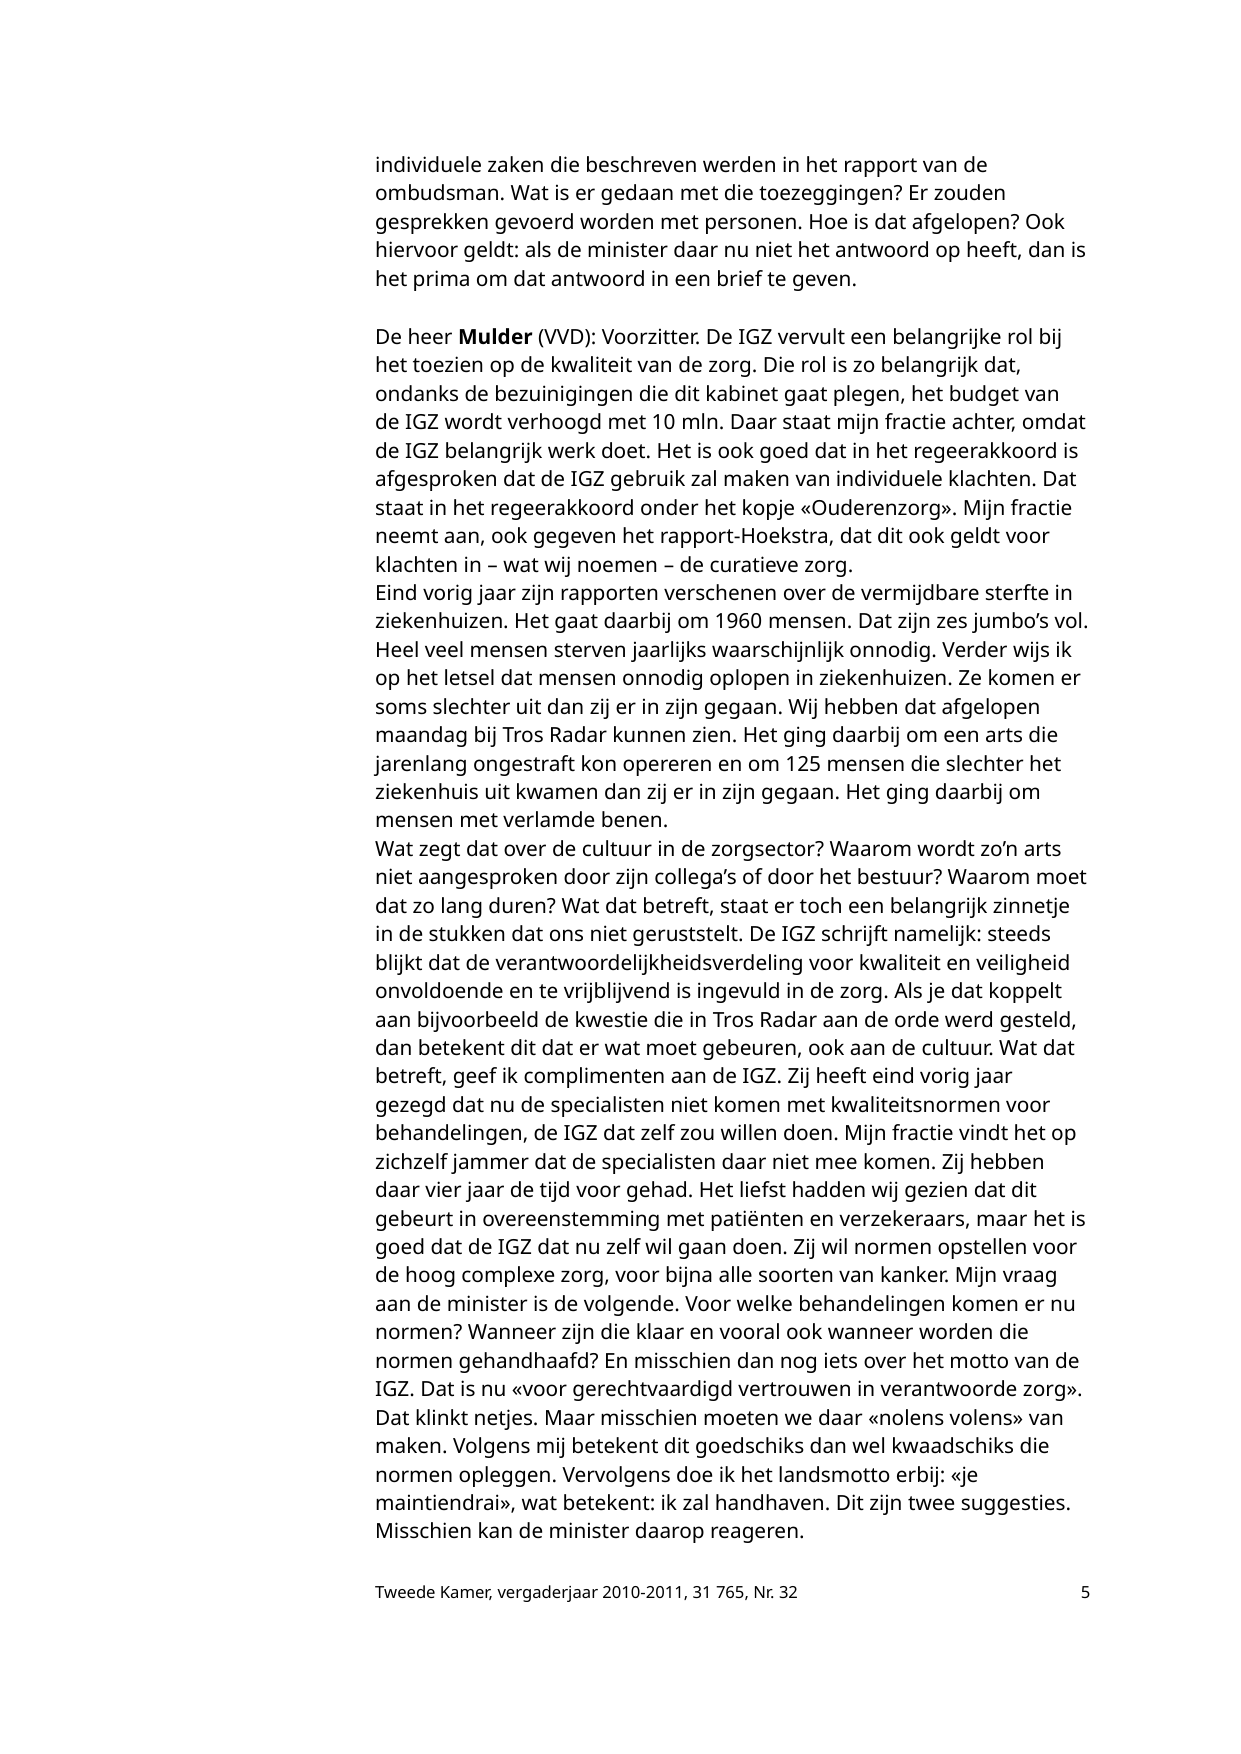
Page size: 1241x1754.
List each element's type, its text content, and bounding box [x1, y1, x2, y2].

text individuele zaken die beschreven werden in het rapport van de ombudsman. Wat is er gedaan met die toezeggingen? Er zouden gesprekken gevoerd worden met personen. Hoe is dat afgelopen? Ook hiervoor geldt: als de minister daar nu niet het antwoord op heeft, dan is het prima om dat antwoord in een brief te geven. [375, 150, 1090, 292]
text De heer Mulder (VVD): Voorzitter. De IGZ vervult een belangrijke rol bij het toezien op de kwaliteit van de zorg. Die rol is zo belangrijk dat, ondanks de bezuinigingen die dit kabinet gaat plegen, het budget van de IGZ wordt verhoogd met 10 mln. Daar staat mijn fractie achter, omdat de IGZ belangrijk werk doet. Het is ook goed dat in het regeerakkoord is afgesproken dat de IGZ gebruik zal maken van individuele klachten. Dat staat in het regeerakkoord onder het kopje «Ouderenzorg». Mijn fractie neemt aan, ook gegeven het rapport-Hoekstra, dat dit ook geldt voor klachten in – wat wij noemen – de curatieve zorg. [375, 322, 1090, 578]
text Wat zegt dat over de cultuur in de zorgsector? Waarom wordt zo’n arts niet aangesproken door zijn collega’s of door het bestuur? Waarom moet dat zo lang duren? Wat dat betreft, staat er toch een belangrijk zinnetje in de stukken dat ons niet geruststelt. De IGZ schrijft namelijk: steeds blijkt dat de verantwoordelijkheidsverdeling voor kwaliteit en veiligheid onvoldoende en te vrijblijvend is ingevuld in de zorg. Als je dat koppelt aan bijvoorbeeld de kwestie die in Tros Radar aan de orde werd gesteld, dan betekent dit dat er wat moet gebeuren, ook aan de cultuur. Wat dat betreft, geef ik complimenten aan de IGZ. Zij heeft eind vorig jaar gezegd dat nu de specialisten niet komen met kwaliteitsnormen voor behandelingen, de IGZ dat zelf zou willen doen. Mijn fractie vindt het op zichzelf jammer dat de specialisten daar niet mee komen. Zij hebben daar vier jaar de tijd voor gehad. Het liefst hadden wij gezien dat dit gebeurt in overeenstemming met patiënten en verzekeraars, maar het is goed dat de IGZ dat nu zelf wil gaan doen. Zij wil normen opstellen voor de hoog complexe zorg, voor bijna alle soorten van kanker. Mijn vraag aan de minister is de volgende. Voor welke behandelingen komen er nu normen? Wanneer zijn die klaar en vooral ook wanneer worden die normen gehandhaafd? En misschien dan nog iets over het motto van de IGZ. Dat is nu «voor gerechtvaardigd vertrouwen in verantwoorde zorg». Dat klinkt netjes. Maar misschien moeten we daar «nolens volens» van maken. Volgens mij betekent dit goedschiks dan wel kwaadschiks die normen opleggen. Vervolgens doe ik het landsmotto erbij: «je maintiendrai», wat betekent: ik zal handhaven. Dit zijn twee suggesties. Misschien kan de minister daarop reageren. [375, 834, 1090, 1545]
text Eind vorig jaar zijn rapporten verschenen over de vermijdbare sterfte in ziekenhuizen. Het gaat daarbij om 1960 mensen. Dat zijn zes jumbo’s vol. Heel veel mensen sterven jaarlijks waarschijnlijk onnodig. Verder wijs ik op het letsel dat mensen onnodig oplopen in ziekenhuizen. Ze komen er soms slechter uit dan zij er in zijn gegaan. Wij hebben dat afgelopen maandag bij Tros Radar kunnen zien. Het ging daarbij om een arts die jarenlang ongestraft kon opereren en om 125 mensen die slechter het ziekenhuis uit kwamen dan zij er in zijn gegaan. Het ging daarbij om mensen met verlamde benen. [375, 578, 1090, 834]
